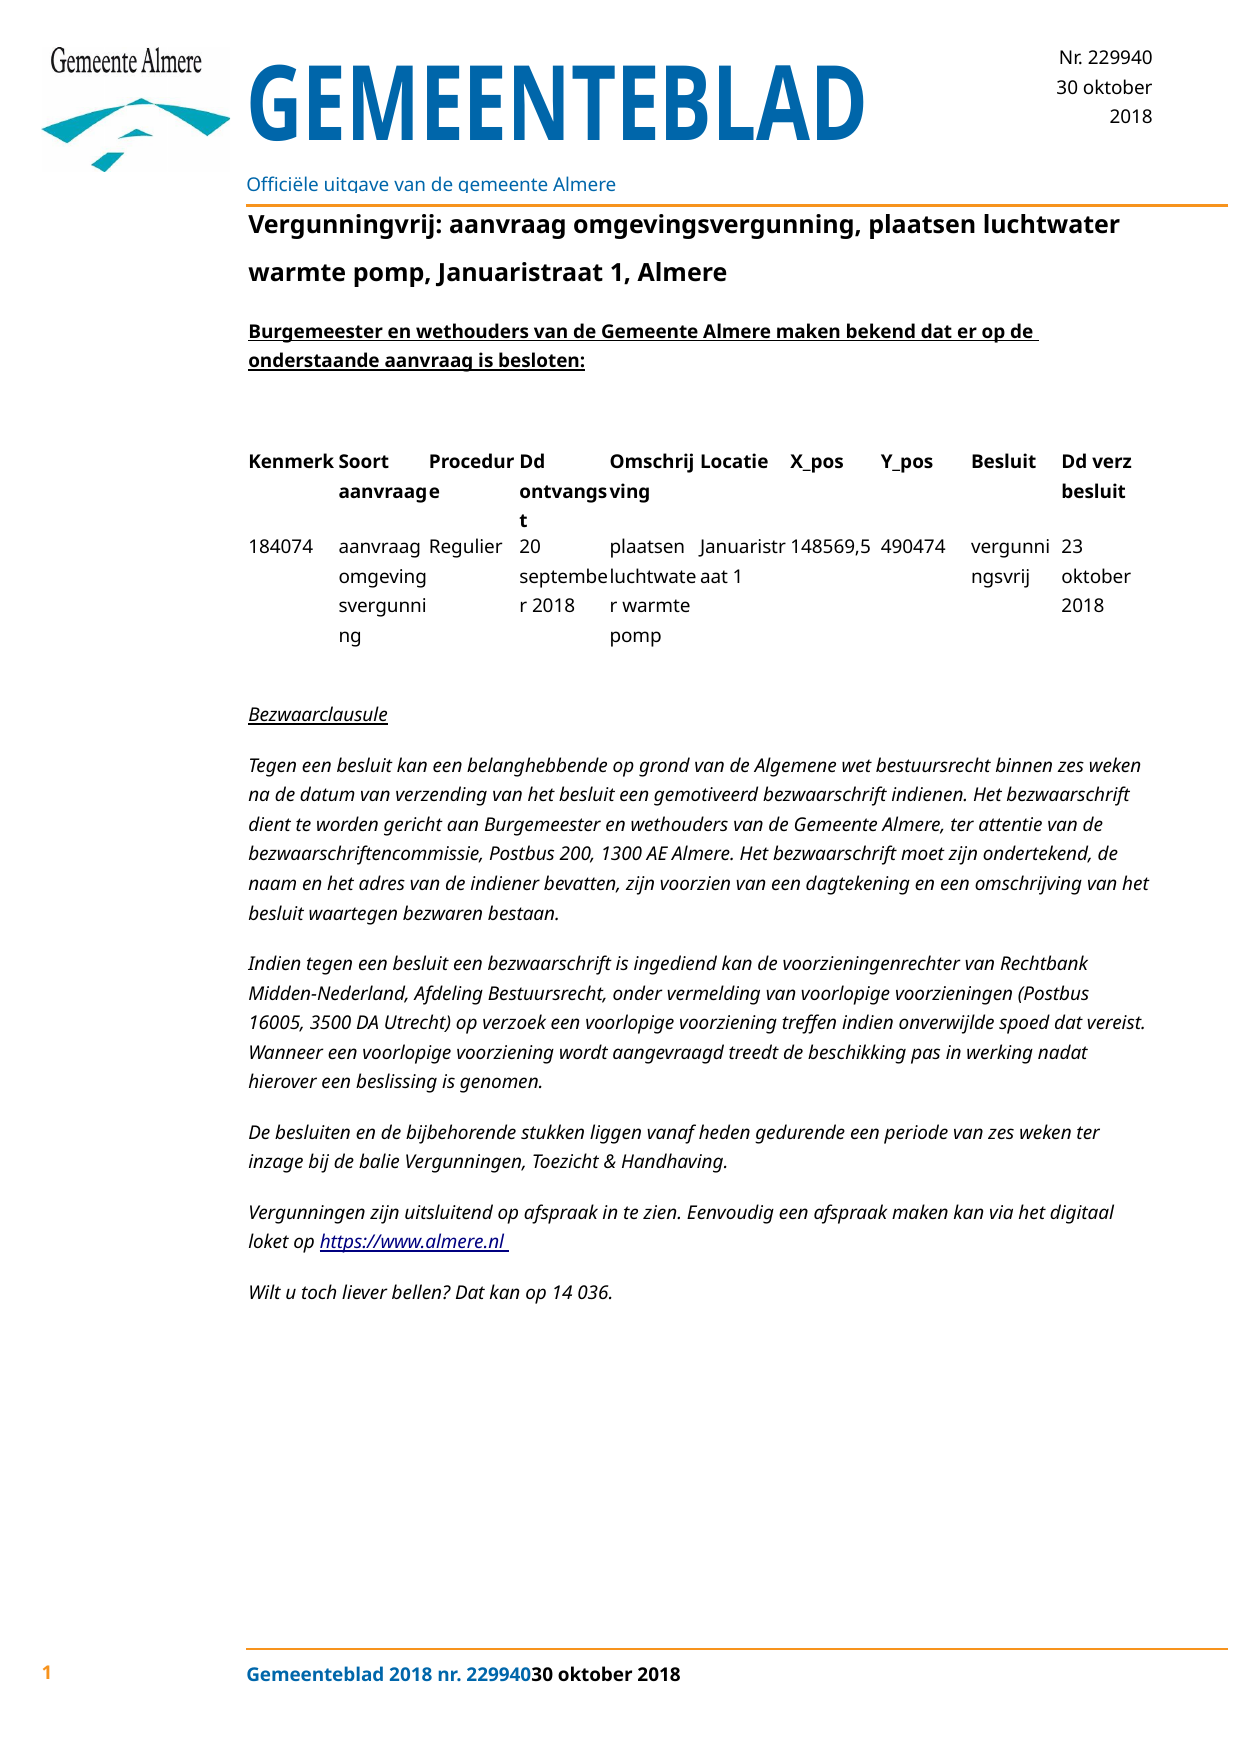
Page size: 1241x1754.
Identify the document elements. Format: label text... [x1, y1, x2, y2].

text Vergunningvrij: aanvraag omgevingsvergunning, plaatsen luchtwater warmte pomp, Januaristraat 1, Almere [248, 207, 1152, 288]
table_header Dd ontvangst [519, 449, 609, 533]
table_header Soort aanvraag [338, 449, 429, 533]
table_cell 20 september 2018 [519, 533, 609, 648]
table_header Besluit [971, 449, 1061, 533]
table_cell 23 oktober 2018 [1061, 533, 1152, 648]
table_header Dd verz besluit [1061, 449, 1152, 533]
table_cell plaatsen luchtwater warmte pomp [609, 533, 700, 648]
table_cell 490474 [881, 533, 971, 648]
text Wilt u toch liever bellen? Dat kan op 14 036. [248, 1279, 1152, 1305]
table_header Y_pos [881, 449, 971, 533]
table_cell 148569,5 [790, 533, 881, 648]
table_header Kenmerk [248, 449, 338, 533]
table_cell 184074 [248, 533, 338, 648]
table_header Omschrijving [609, 449, 700, 533]
text De besluiten en de bijbehorende stukken liggen vanaf heden gedurende een periode van zes weken ter inzage bij de balie Vergunningen, Toezicht & Handhaving. [248, 1119, 1152, 1174]
text Vergunningen zijn uitsluitend op afspraak in te zien. Eenvoudig een afspraak maken kan via het digitaal loket op https://www.almere.nl [248, 1199, 1152, 1254]
table_header Locatie [700, 449, 790, 533]
text Indien tegen een besluit een bezwaarschrift is ingediend kan de voorzieningenrechter van Rechtbank Midden-Nederland, Afdeling Bestuursrecht, onder vermelding van voorlopige voorzieningen (Postbus 16005, 3500 DA Utrecht) op verzoek een voorlopige voorziening treffen indien onverwijlde spoed dat vereist. Wanneer een voorlopige voorziening wordt aangevraagd treedt de beschikking pas in werking nadat hierover een beslissing is genomen. [248, 950, 1152, 1094]
table_cell Januaristraat 1 [700, 533, 790, 648]
table_cell Regulier [429, 533, 519, 648]
table_header X_pos [790, 449, 881, 533]
table_cell aanvraag omgevingsvergunning [338, 533, 429, 648]
text Tegen een besluit kan een belanghebbende op grond van de Algemene wet bestuursrecht binnen zes weken na de datum van verzending van het besluit een gemotiveerd bezwaarschrift indienen. Het bezwaarschrift dient te worden gericht aan Burgemeester en wethouders van de Gemeente Almere, ter attentie van de bezwaarschriftencommissie, Postbus 200, 1300 AE Almere. Het bezwaarschrift moet zijn ondertekend, de naam en het adres van de indiener bevatten, zijn voorzien van een dagtekening en een omschrijving van het besluit waartegen bezwaren bestaan. [248, 752, 1152, 926]
picture [41, 47, 231, 172]
text Burgemeester en wethouders van de Gemeente Almere maken bekend dat er op de onderstaande aanvraag is besloten: [248, 318, 1152, 373]
table_cell vergunningsvrij [971, 533, 1061, 648]
text Bezwaarclausule [248, 701, 1152, 727]
table_header Procedure [429, 449, 519, 533]
